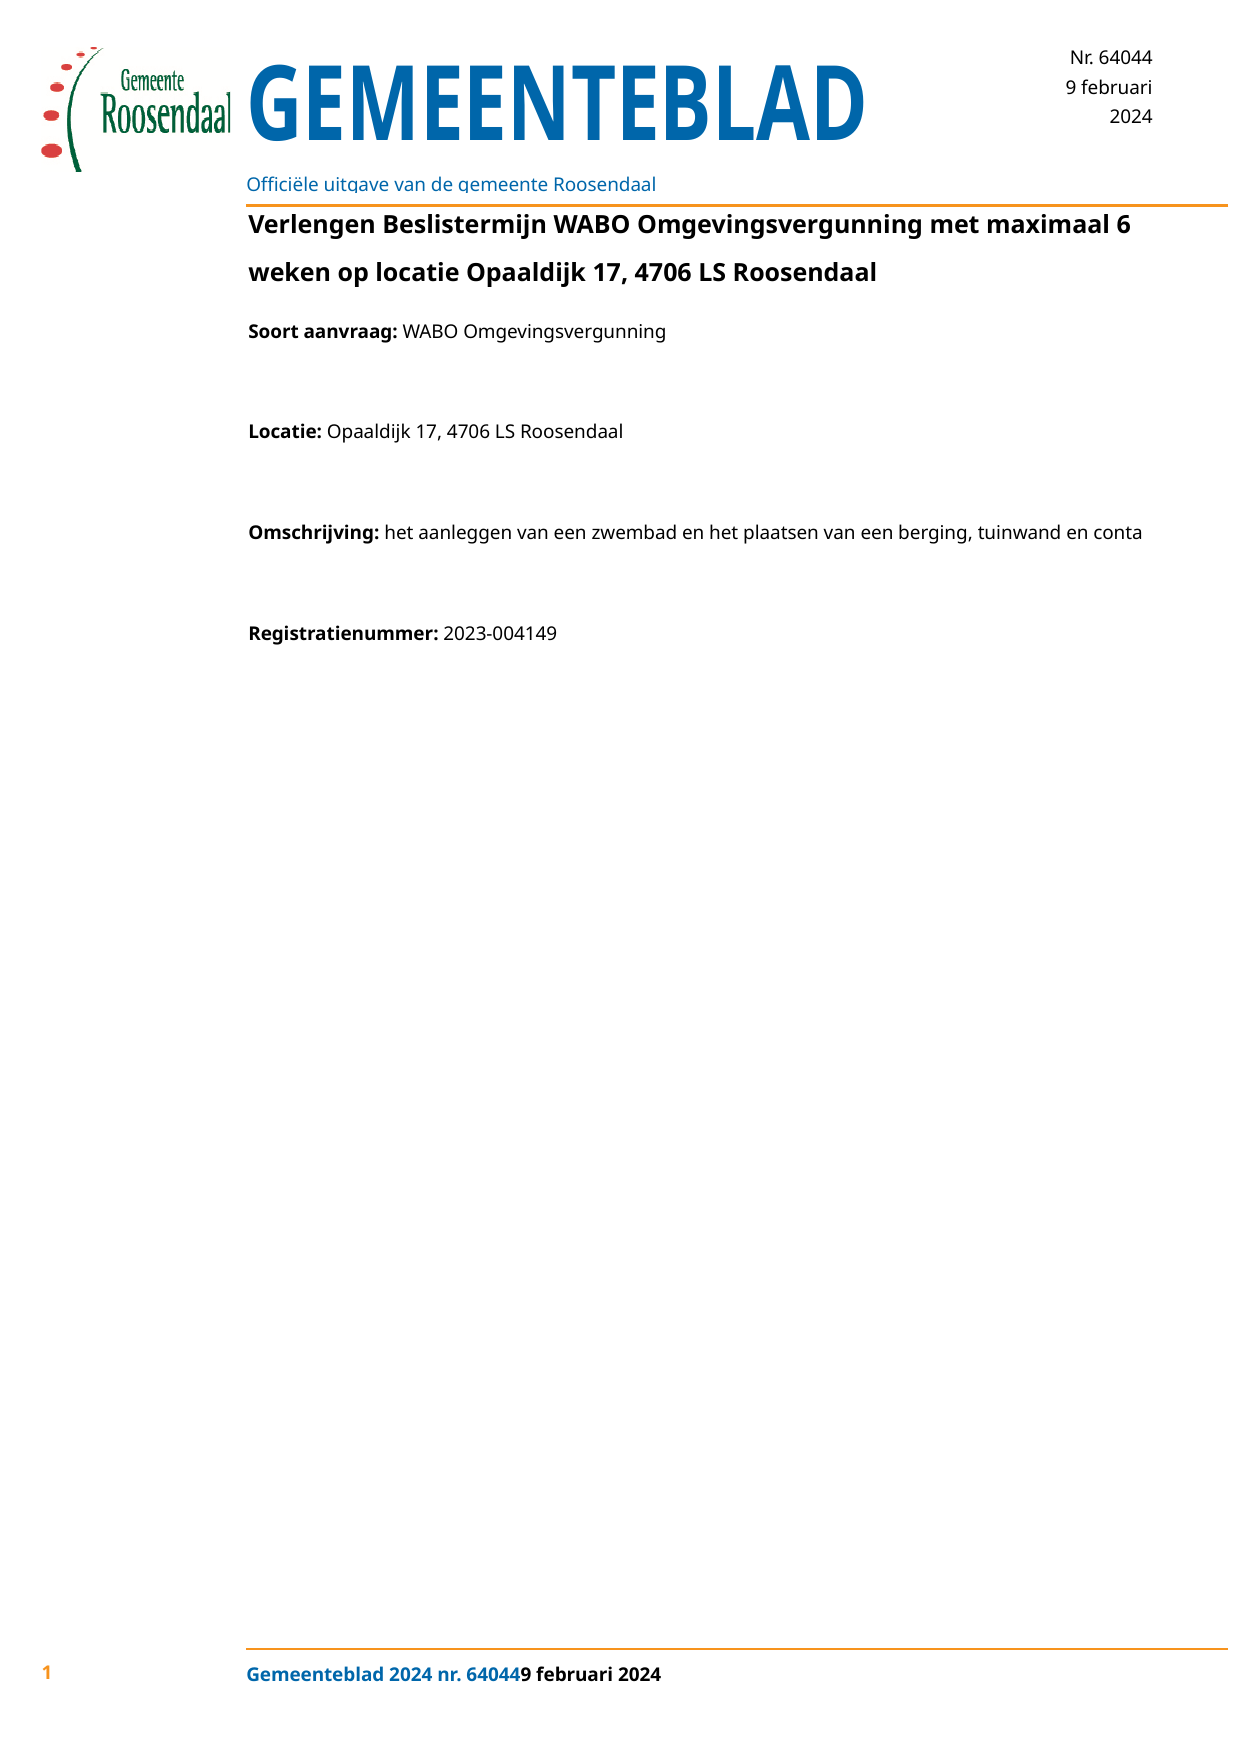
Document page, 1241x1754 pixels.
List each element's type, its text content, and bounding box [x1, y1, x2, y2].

text Omschrijving: het aanleggen van een zwembad en het plaatsen van een berging, tuinwand en conta [248, 519, 1152, 545]
text Verlengen Beslistermijn WABO Omgevingsvergunning met maximaal 6 weken op locatie Opaaldijk 17, 4706 LS Roosendaal [248, 207, 1152, 288]
picture [41, 47, 231, 172]
text Registratienummer: 2023-004149 [248, 620, 1152, 646]
text Locatie: Opaaldijk 17, 4706 LS Roosendaal [248, 419, 1152, 444]
text Soort aanvraag: WABO Omgevingsvergunning [248, 318, 1152, 344]
